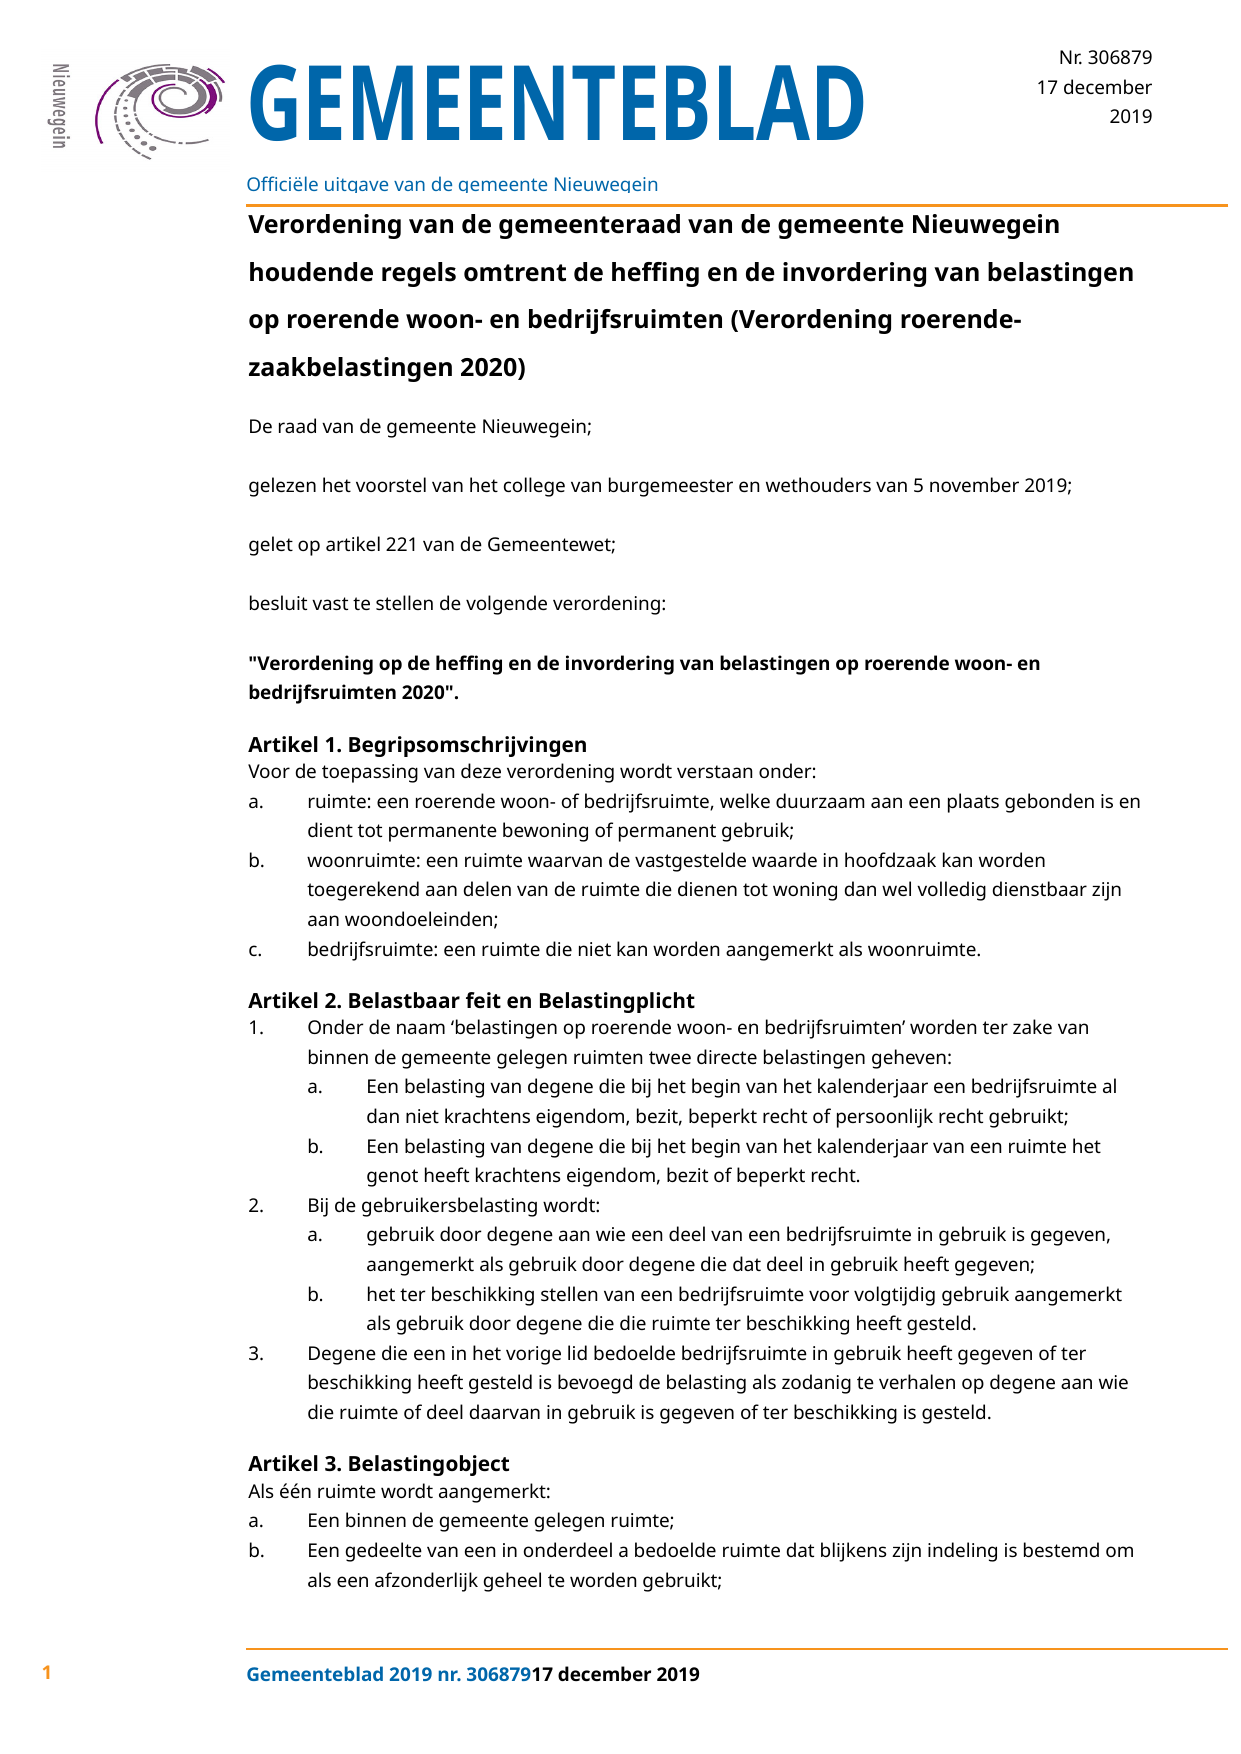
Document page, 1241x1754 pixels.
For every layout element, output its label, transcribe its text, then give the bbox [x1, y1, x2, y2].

text Verordening van de gemeenteraad van de gemeente Nieuwegein houdende regels omtrent de heffing en de invordering van belastingen op roerende woon- en bedrijfsruimten (Verordening roerende-zaakbelastingen 2020) [248, 207, 1152, 384]
text Artikel 3. Belastingobject [248, 1449, 1152, 1478]
list Onder de naam ‘belastingen op roerende woon- en bedrijfsruimten’ worden ter zake van binnen de gemeente gelegen ruimten twee directe belastingen geheven: [248, 1014, 1152, 1070]
list Bij de gebruikersbelasting wordt: [248, 1192, 1152, 1218]
text besluit vast te stellen de volgende verordening: [248, 591, 1152, 616]
picture [41, 47, 231, 172]
list bedrijfsruimte: een ruimte die niet kan worden aangemerkt als woonruimte. [248, 936, 1152, 961]
list Degene die een in het vorige lid bedoelde bedrijfsruimte in gebruik heeft gegeven of ter beschikking heeft gesteld is bevoegd de belasting als zodanig te verhalen op degene aan wie die ruimte of deel daarvan in gebruik is gegeven of ter beschikking is gesteld. [248, 1340, 1152, 1425]
list Een binnen de gemeente gelegen ruimte; [248, 1508, 1152, 1533]
text Als één ruimte wordt aangemerkt: [248, 1478, 1152, 1504]
list het ter beschikking stellen van een bedrijfsruimte voor volgtijdig gebruik aangemerkt als gebruik door degene die die ruimte ter beschikking heeft gesteld. [307, 1281, 1152, 1336]
text gelet op artikel 221 van de Gemeentewet; [248, 531, 1152, 557]
text Artikel 2. Belastbaar feit en Belastingplicht [248, 986, 1152, 1014]
list ruimte: een roerende woon- of bedrijfsruimte, welke duurzaam aan een plaats gebonden is en dient tot permanente bewoning of permanent gebruik; [248, 788, 1152, 843]
list woonruimte: een ruimte waarvan de vastgestelde waarde in hoofdzaak kan worden toegerekend aan delen van de ruimte die dienen tot woning dan wel volledig dienstbaar zijn aan woondoeleinden; [248, 847, 1152, 932]
list Een gedeelte van een in onderdeel a bedoelde ruimte dat blijkens zijn indeling is bestemd om als een afzonderlijk geheel te worden gebruikt; [248, 1537, 1152, 1592]
text Voor de toepassing van deze verordening wordt verstaan onder: [248, 758, 1152, 784]
text De raad van de gemeente Nieuwegein; [248, 413, 1152, 439]
text Artikel 1. Begripsomschrijvingen [248, 730, 1152, 758]
list Een belasting van degene die bij het begin van het kalenderjaar van een ruimte het genot heeft krachtens eigendom, bezit of beperkt recht. [307, 1133, 1152, 1188]
text "Verordening op de heffing en de invordering van belastingen op roerende woon- en bedrijfsruimten 2020". [248, 650, 1152, 705]
list gebruik door degene aan wie een deel van een bedrijfsruimte in gebruik is gegeven, aangemerkt als gebruik door degene die dat deel in gebruik heeft gegeven; [307, 1222, 1152, 1277]
list Een belasting van degene die bij het begin van het kalenderjaar een bedrijfsruimte al dan niet krachtens eigendom, bezit, beperkt recht of persoonlijk recht gebruikt; [307, 1074, 1152, 1129]
text gelezen het voorstel van het college van burgemeester en wethouders van 5 november 2019; [248, 472, 1152, 498]
